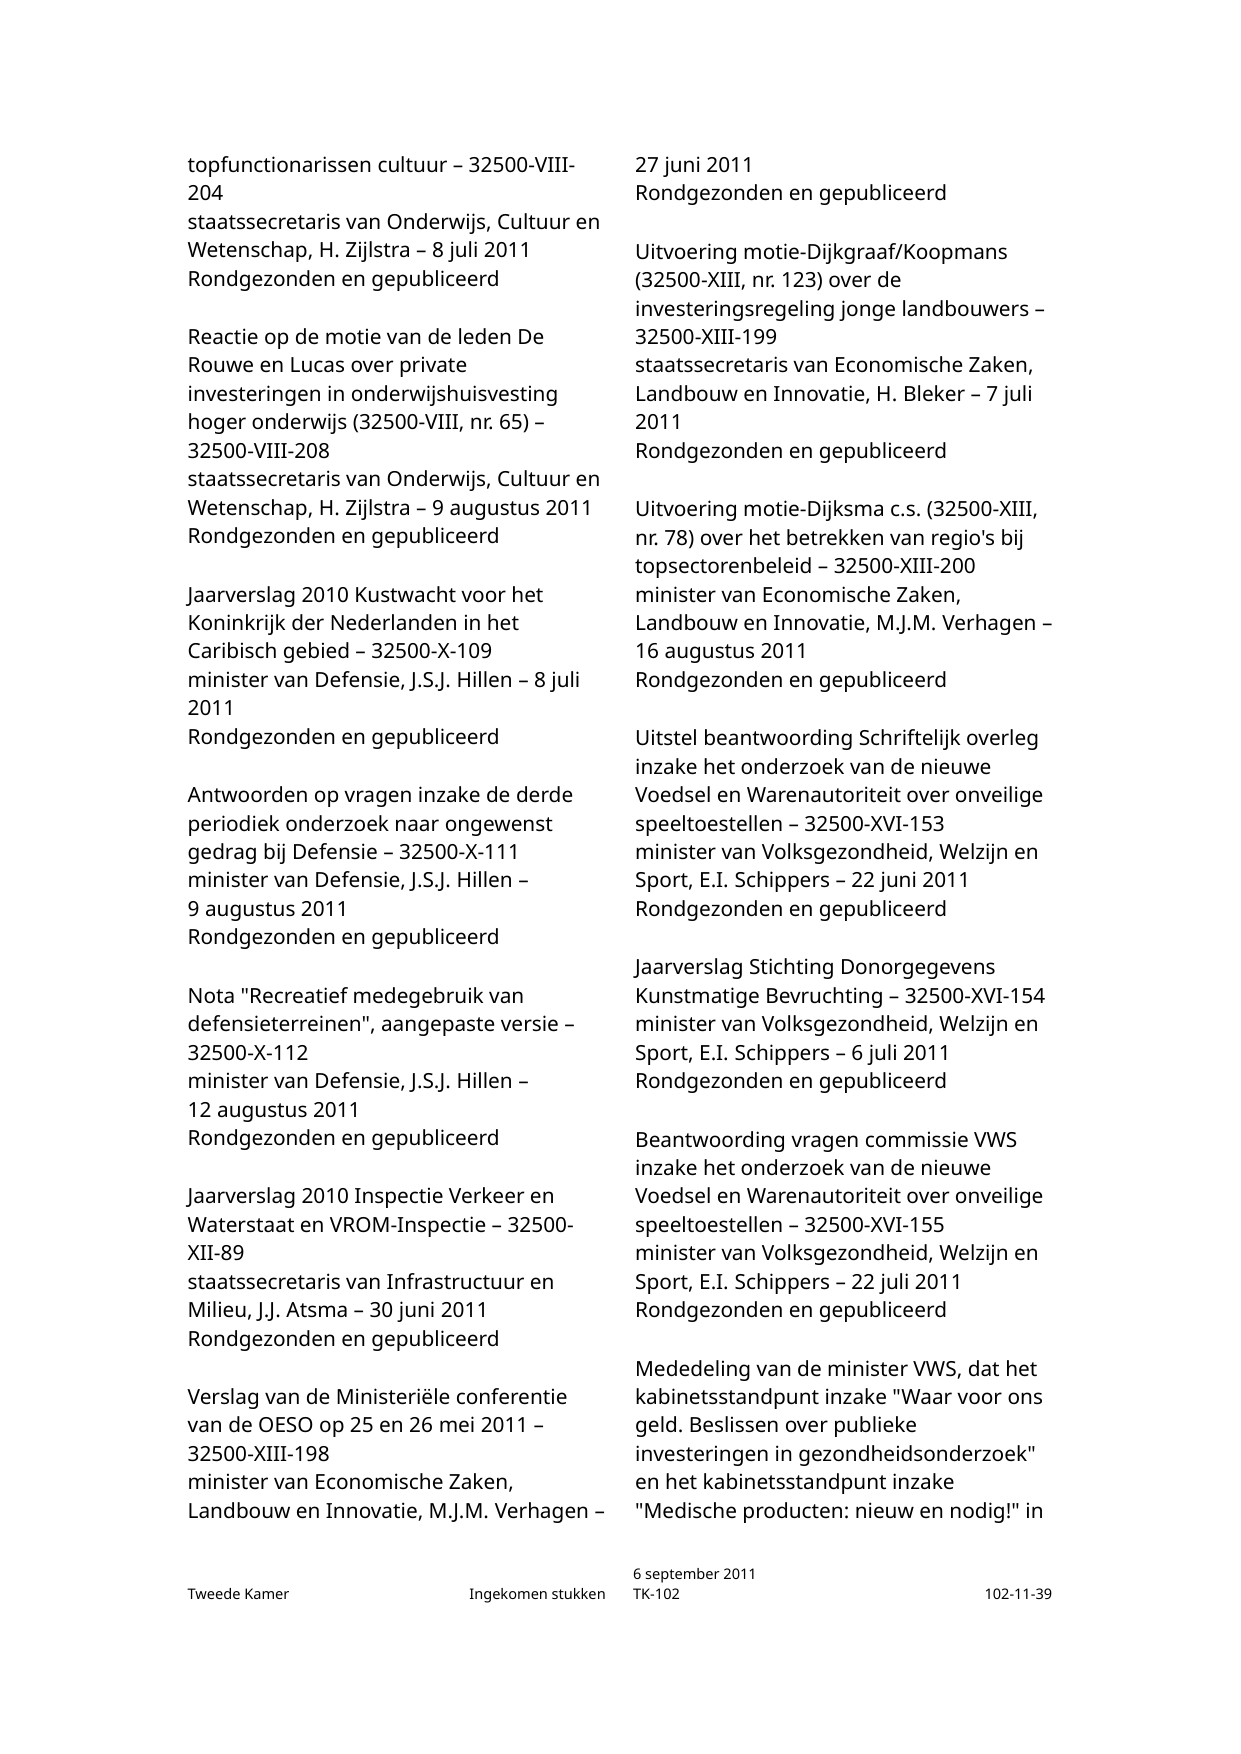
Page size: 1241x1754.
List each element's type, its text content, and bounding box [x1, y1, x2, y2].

text Rondgezonden en gepubliceerd [187, 1324, 605, 1352]
text Jaarverslag 2010 Kustwacht voor het Koninkrijk der Nederlanden in het Caribisch gebied – 32500-X-109 [187, 580, 605, 665]
text Uitvoering motie-Dijkgraaf/Koopmans (32500-XIII, nr. 123) over de investeringsregeling jonge landbouwers – 32500-XIII-199 [635, 237, 1053, 351]
text minister van Economische Zaken, Landbouw en Innovatie, M.J.M. Verhagen – 16 augustus 2011 [635, 580, 1053, 665]
text Nota "Recreatief medegebruik van defensieterreinen", aangepaste versie – 32500-X-112 [187, 981, 605, 1066]
text Antwoorden op vragen inzake de derde periodiek onderzoek naar ongewenst gedrag bij Defensie – 32500-X-111 [187, 780, 605, 866]
text minister van Defensie, J.S.J. Hillen – 9 augustus 2011 [187, 866, 605, 922]
text minister van Volksgezondheid, Welzijn en Sport, E.I. Schippers – 22 juni 2011 [635, 837, 1053, 894]
text Mededeling van de minister VWS, dat het kabinetsstandpunt inzake "Waar voor ons geld. Beslissen over publieke investeringen in gezondheidsonderzoek" en het kabinetsstandpunt inzake "Medische producten: nieuw en nodig!" in [635, 1354, 1053, 1524]
text Rondgezonden en gepubliceerd [187, 722, 605, 750]
text minister van Volksgezondheid, Welzijn en Sport, E.I. Schippers – 22 juli 2011 [635, 1238, 1053, 1295]
text Rondgezonden en gepubliceerd [635, 1295, 1053, 1324]
text minister van Defensie, J.S.J. Hillen – 12 augustus 2011 [187, 1066, 605, 1123]
text Verslag van de Ministeriële conferentie van de OESO op 25 en 26 mei 2011 – 32500-XIII-198 [187, 1382, 605, 1467]
text Rondgezonden en gepubliceerd [635, 894, 1053, 922]
text Rondgezonden en gepubliceerd [187, 922, 605, 951]
text staatssecretaris van Onderwijs, Cultuur en Wetenschap, H. Zijlstra – 8 juli 2011 [187, 207, 605, 264]
text Reactie op de motie van de leden De Rouwe en Lucas over private investeringen in onderwijshuisvesting hoger onderwijs (32500-VIII, nr. 65) – 32500-VIII-208 [187, 322, 605, 464]
text Rondgezonden en gepubliceerd [187, 1123, 605, 1152]
text staatssecretaris van Economische Zaken, Landbouw en Innovatie, H. Bleker – 7 juli 2011 [635, 351, 1053, 436]
text minister van Volksgezondheid, Welzijn en Sport, E.I. Schippers – 6 juli 2011 [635, 1009, 1053, 1066]
text Uitstel beantwoording Schriftelijk overleg inzake het onderzoek van de nieuwe Voedsel en Warenautoriteit over onveilige speeltoestellen – 32500-XVI-153 [635, 723, 1053, 837]
text Uitvoering motie-Dijksma c.s. (32500-XIII, nr. 78) over het betrekken van regio's bij topsectorenbeleid – 32500-XIII-200 [635, 494, 1053, 580]
text Rondgezonden en gepubliceerd [635, 178, 1053, 207]
text 27 juni 2011 [635, 150, 1053, 178]
text Rondgezonden en gepubliceerd [635, 436, 1053, 464]
text Rondgezonden en gepubliceerd [187, 521, 605, 550]
text Jaarverslag 2010 Inspectie Verkeer en Waterstaat en VROM-Inspectie – 32500-XII-89 [187, 1182, 605, 1267]
text Jaarverslag Stichting Donorgegevens Kunstmatige Bevruchting – 32500-XVI-154 [635, 952, 1053, 1009]
text minister van Economische Zaken, Landbouw en Innovatie, M.J.M. Verhagen – [187, 1467, 605, 1524]
text minister van Defensie, J.S.J. Hillen – 8 juli 2011 [187, 665, 605, 722]
text Rondgezonden en gepubliceerd [187, 264, 605, 292]
text Rondgezonden en gepubliceerd [635, 1066, 1053, 1095]
text topfunctionarissen cultuur – 32500-VIII-204 [187, 150, 605, 207]
text Rondgezonden en gepubliceerd [635, 665, 1053, 693]
text staatssecretaris van Onderwijs, Cultuur en Wetenschap, H. Zijlstra – 9 augustus 2011 [187, 464, 605, 521]
text Beantwoording vragen commissie VWS inzake het onderzoek van de nieuwe Voedsel en Warenautoriteit over onveilige speeltoestellen – 32500-XVI-155 [635, 1125, 1053, 1238]
text staatssecretaris van Infrastructuur en Milieu, J.J. Atsma – 30 juni 2011 [187, 1267, 605, 1324]
